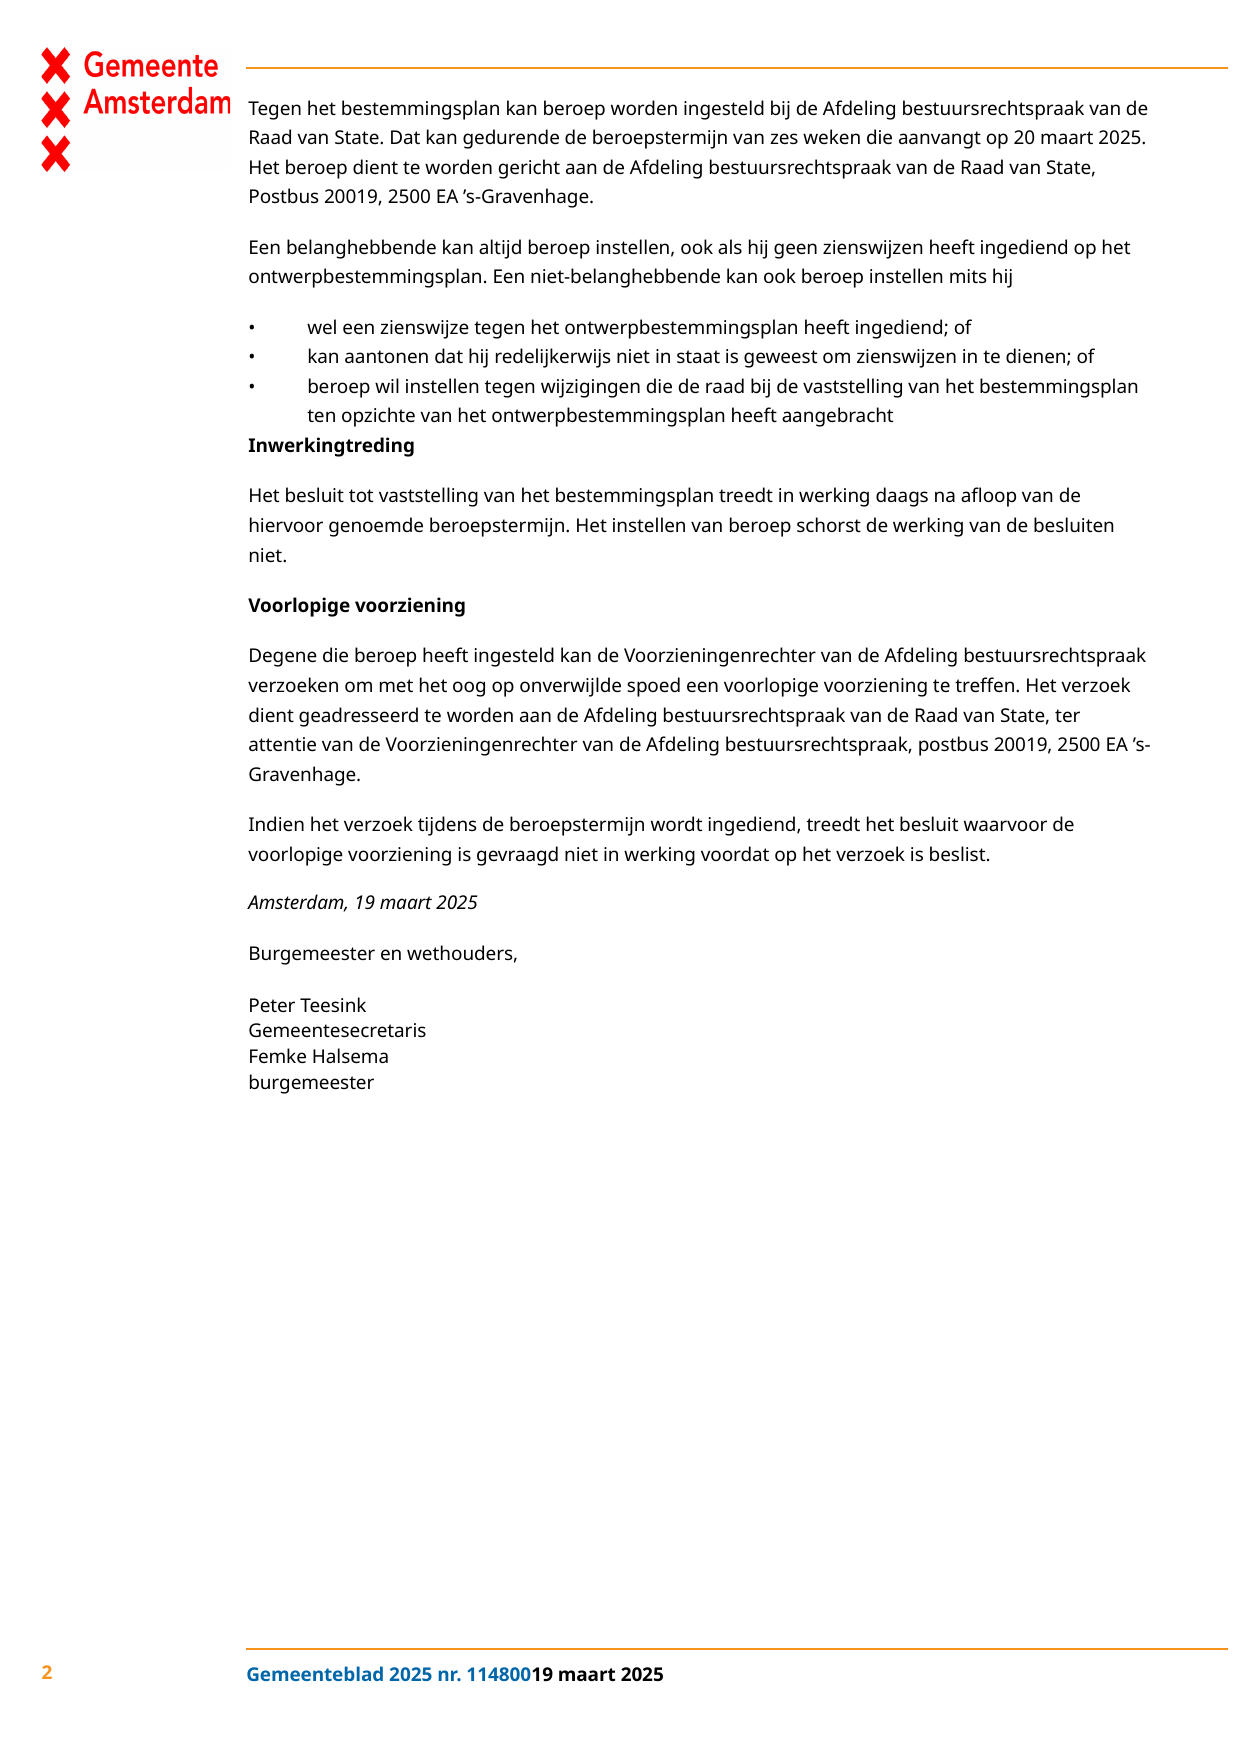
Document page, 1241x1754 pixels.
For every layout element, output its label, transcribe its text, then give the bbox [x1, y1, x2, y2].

text Het besluit tot vaststelling van het bestemmingsplan treedt in werking daags na afloop van de hiervoor genoemde beroepstermijn. Het instellen van beroep schorst de werking van de besluiten niet. [248, 483, 1152, 568]
text Peter Teesink [248, 992, 1152, 1017]
text Degene die beroep heeft ingesteld kan de Voorzieningenrechter van de Afdeling bestuursrechtspraak verzoeken om met het oog op onverwijlde spoed een voorlopige voorziening te treffen. Het verzoek dient geadresseerd te worden aan de Afdeling bestuursrechtspraak van de Raad van State, ter attentie van de Voorzieningenrechter van de Afdeling bestuursrechtspraak, postbus 20019, 2500 EA ’s-Gravenhage. [248, 643, 1152, 787]
text Burgemeester en wethouders, [248, 940, 1152, 966]
picture [41, 47, 231, 172]
list kan aantonen dat hij redelijkerwijs niet in staat is geweest om zienswijzen in te dienen; of [248, 343, 1152, 369]
text Voorlopige voorziening [248, 592, 1152, 618]
text burgemeester [248, 1069, 1152, 1095]
text Amsterdam, 19 maart 2025 [248, 889, 1152, 914]
text Een belanghebbende kan altijd beroep instellen, ook als hij geen zienswijzen heeft ingediend op het ontwerpbestemmingsplan. Een niet-belanghebbende kan ook beroep instellen mits hij [248, 234, 1152, 289]
text Gemeentesecretaris [248, 1017, 1152, 1043]
list beroep wil instellen tegen wijzigingen die de raad bij de vaststelling van het bestemmingsplan ten opzichte van het ontwerpbestemmingsplan heeft aangebracht [248, 373, 1152, 428]
text Tegen het bestemmingsplan kan beroep worden ingesteld bij de Afdeling bestuursrechtspraak van de Raad van State. Dat kan gedurende de beroepstermijn van zes weken die aanvangt op 20 maart 2025. Het beroep dient te worden gericht aan de Afdeling bestuursrechtspraak van de Raad van State, Postbus 20019, 2500 EA ’s-Gravenhage. [248, 95, 1152, 209]
list wel een zienswijze tegen het ontwerpbestemmingsplan heeft ingediend; of [248, 314, 1152, 340]
text Femke Halsema [248, 1043, 1152, 1069]
text Inwerkingtreding [248, 432, 1152, 458]
text Indien het verzoek tijdens de beroepstermijn wordt ingediend, treedt het besluit waarvoor de voorlopige voorziening is gevraagd niet in werking voordat op het verzoek is beslist. [248, 811, 1152, 867]
